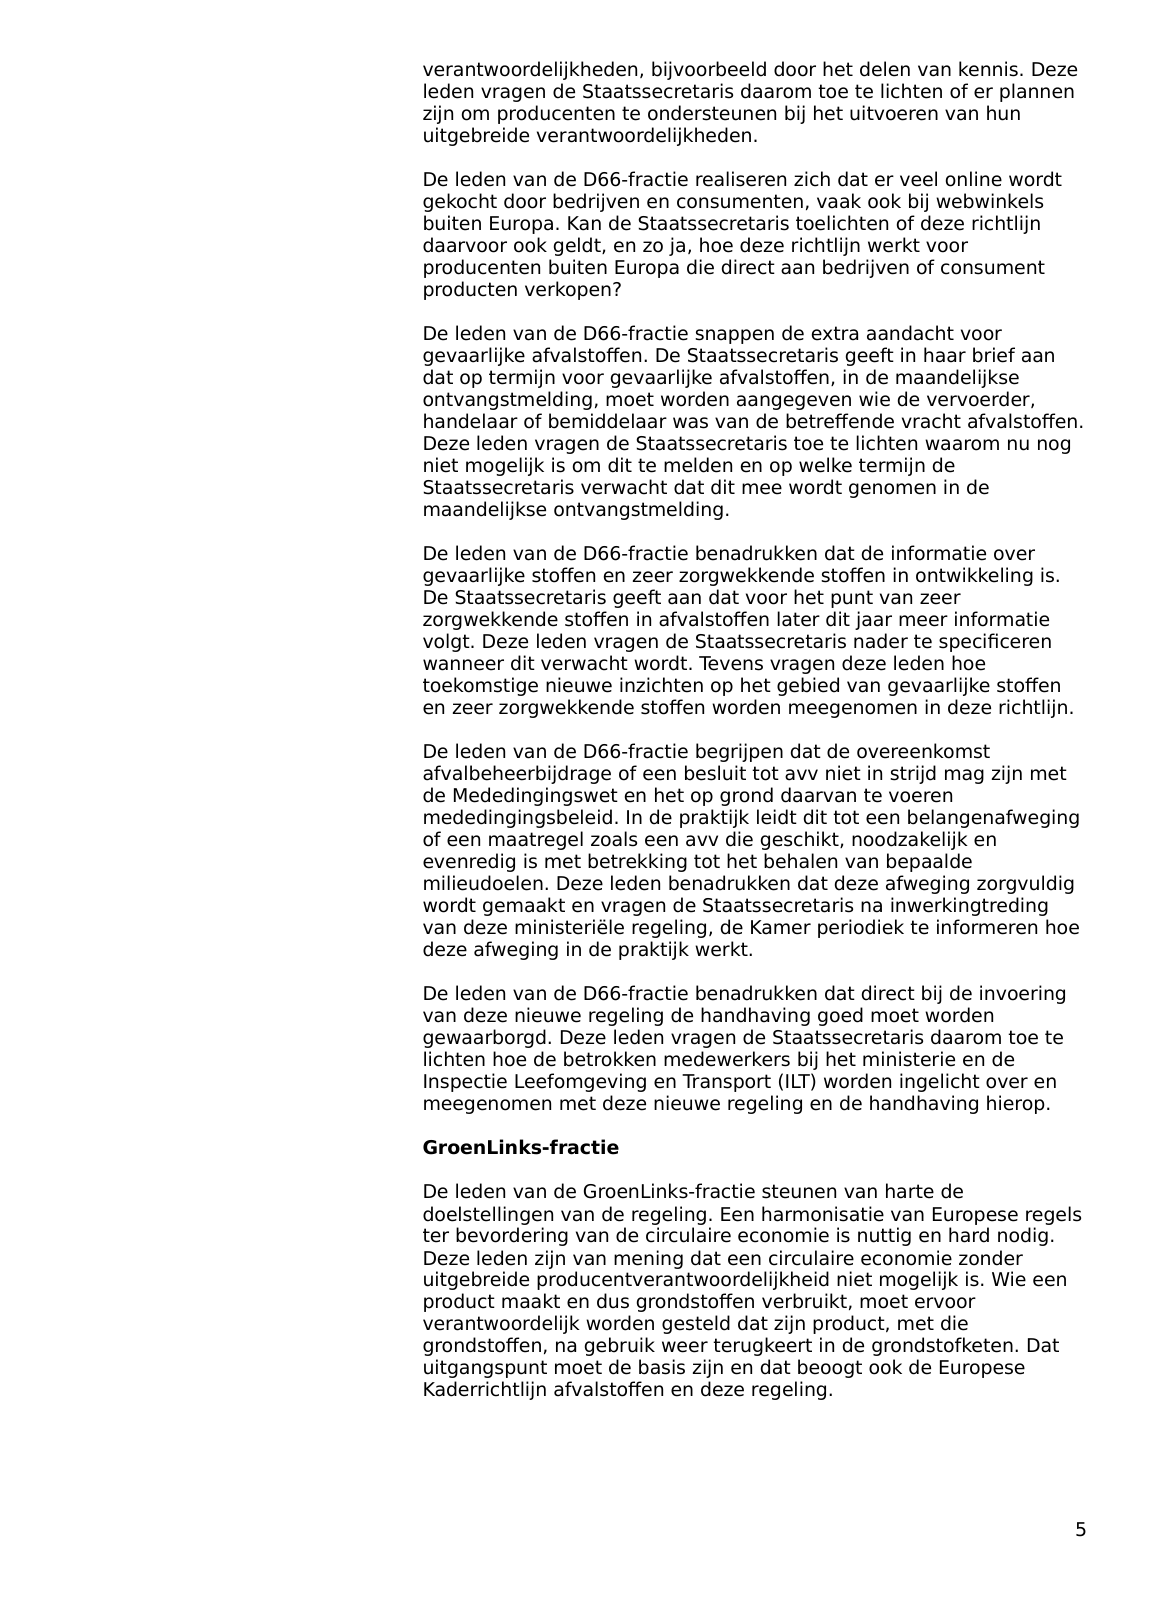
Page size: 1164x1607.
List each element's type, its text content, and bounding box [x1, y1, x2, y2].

text De leden van de GroenLinks-fractie steunen van harte de doelstellingen van de regeling. Een harmonisatie van Europese regels ter bevordering van de circulaire economie is nuttig en hard nodig. Deze leden zijn van mening dat een circulaire economie zonder uitgebreide producentverantwoordelijkheid niet mogelijk is. Wie een product maakt en dus grondstoffen verbruikt, moet ervoor verantwoordelijk worden gesteld dat zijn product, met die grondstoffen, na gebruik weer terugkeert in de grondstofketen. Dat uitgangspunt moet de basis zijn en dat beoogt ook de Europese Kaderrichtlijn afvalstoffen en deze regeling. [422, 1181, 1087, 1401]
text verantwoordelijkheden, bijvoorbeeld door het delen van kennis. Deze leden vragen de Staatssecretaris daarom toe te lichten of er plannen zijn om producenten te ondersteunen bij het uitvoeren van hun uitgebreide verantwoordelijkheden. [422, 59, 1087, 147]
subtitle GroenLinks-fractie [422, 1137, 1087, 1159]
text De leden van de D66-fractie benadrukken dat de informatie over gevaarlijke stoffen en zeer zorgwekkende stoffen in ontwikkeling is. De Staatssecretaris geeft aan dat voor het punt van zeer zorgwekkende stoffen in afvalstoffen later dit jaar meer informatie volgt. Deze leden vragen de Staatssecretaris nader te specificeren wanneer dit verwacht wordt. Tevens vragen deze leden hoe toekomstige nieuwe inzichten op het gebied van gevaarlijke stoffen en zeer zorgwekkende stoffen worden meegenomen in deze richtlijn. [422, 543, 1087, 719]
text De leden van de D66-fractie realiseren zich dat er veel online wordt gekocht door bedrijven en consumenten, vaak ook bij webwinkels buiten Europa. Kan de Staatssecretaris toelichten of deze richtlijn daarvoor ook geldt, en zo ja, hoe deze richtlijn werkt voor producenten buiten Europa die direct aan bedrijven of consument producten verkopen? [422, 169, 1087, 301]
text De leden van de D66-fractie benadrukken dat direct bij de invoering van deze nieuwe regeling de handhaving goed moet worden gewaarborgd. Deze leden vragen de Staatssecretaris daarom toe te lichten hoe de betrokken medewerkers bij het ministerie en de Inspectie Leefomgeving en Transport (ILT) worden ingelicht over en meegenomen met deze nieuwe regeling en de handhaving hierop. [422, 983, 1087, 1115]
text De leden van de D66-fractie begrijpen dat de overeenkomst afvalbeheerbijdrage of een besluit tot avv niet in strijd mag zijn met de Mededingingswet en het op grond daarvan te voeren mededingingsbeleid. In de praktijk leidt dit tot een belangenafweging of een maatregel zoals een avv die geschikt, noodzakelijk en evenredig is met betrekking tot het behalen van bepaalde milieudoelen. Deze leden benadrukken dat deze afweging zorgvuldig wordt gemaakt en vragen de Staatssecretaris na inwerkingtreding van deze ministeriële regeling, de Kamer periodiek te informeren hoe deze afweging in de praktijk werkt. [422, 741, 1087, 961]
text De leden van de D66-fractie snappen de extra aandacht voor gevaarlijke afvalstoffen. De Staatssecretaris geeft in haar brief aan dat op termijn voor gevaarlijke afvalstoffen, in de maandelijkse ontvangstmelding, moet worden aangegeven wie de vervoerder, handelaar of bemiddelaar was van de betreffende vracht afvalstoffen. Deze leden vragen de Staatssecretaris toe te lichten waarom nu nog niet mogelijk is om dit te melden en op welke termijn de Staatssecretaris verwacht dat dit mee wordt genomen in de maandelijkse ontvangstmelding. [422, 323, 1087, 521]
